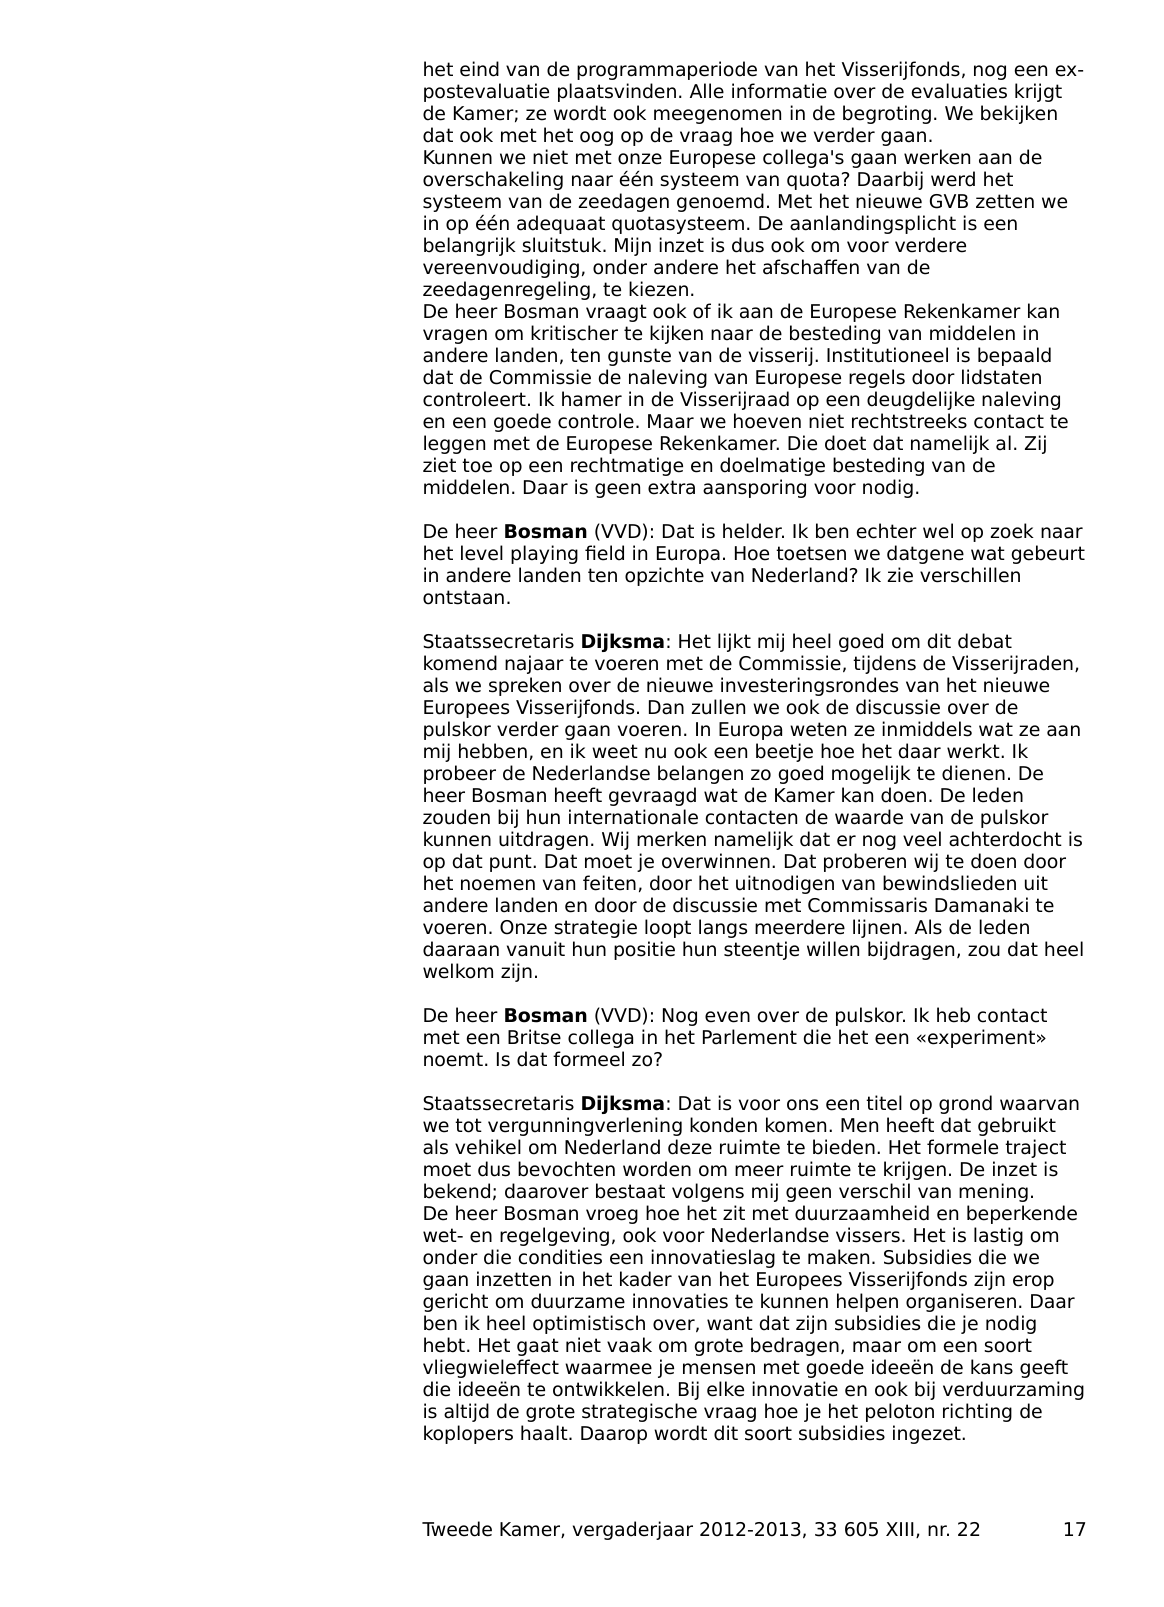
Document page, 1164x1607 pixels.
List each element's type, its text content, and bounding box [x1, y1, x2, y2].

text De heer Bosman vraagt ook of ik aan de Europese Rekenkamer kan vragen om kritischer te kijken naar de besteding van middelen in andere landen, ten gunste van de visserij. Institutioneel is bepaald dat de Commissie de naleving van Europese regels door lidstaten controleert. Ik hamer in de Visserijraad op een deugdelijke naleving en een goede controle. Maar we hoeven niet rechtstreeks contact te leggen met de Europese Rekenkamer. Die doet dat namelijk al. Zij ziet toe op een rechtmatige en doelmatige besteding van de middelen. Daar is geen extra aansporing voor nodig. [422, 301, 1087, 499]
text Kunnen we niet met onze Europese collega's gaan werken aan de overschakeling naar één systeem van quota? Daarbij werd het systeem van de zeedagen genoemd. Met het nieuwe GVB zetten we in op één adequaat quotasysteem. De aanlandingsplicht is een belangrijk sluitstuk. Mijn inzet is dus ook om voor verdere vereenvoudiging, onder andere het afschaffen van de zeedagenregeling, te kiezen. [422, 147, 1087, 301]
text Staatssecretaris Dijksma: Het lijkt mij heel goed om dit debat komend najaar te voeren met de Commissie, tijdens de Visserijraden, als we spreken over de nieuwe investeringsrondes van het nieuwe Europees Visserijfonds. Dan zullen we ook de discussie over de pulskor verder gaan voeren. In Europa weten ze inmiddels wat ze aan mij hebben, en ik weet nu ook een beetje hoe het daar werkt. Ik probeer de Nederlandse belangen zo goed mogelijk te dienen. De heer Bosman heeft gevraagd wat de Kamer kan doen. De leden zouden bij hun internationale contacten de waarde van de pulskor kunnen uitdragen. Wij merken namelijk dat er nog veel achterdocht is op dat punt. Dat moet je overwinnen. Dat proberen wij te doen door het noemen van feiten, door het uitnodigen van bewindslieden uit andere landen en door de discussie met Commissaris Damanaki te voeren. Onze strategie loopt langs meerdere lijnen. Als de leden daaraan vanuit hun positie hun steentje willen bijdragen, zou dat heel welkom zijn. [422, 631, 1087, 983]
text De heer Bosman vroeg hoe het zit met duurzaamheid en beperkende wet- en regelgeving, ook voor Nederlandse vissers. Het is lastig om onder die condities een innovatieslag te maken. Subsidies die we gaan inzetten in het kader van het Europees Visserijfonds zijn erop gericht om duurzame innovaties te kunnen helpen organiseren. Daar ben ik heel optimistisch over, want dat zijn subsidies die je nodig hebt. Het gaat niet vaak om grote bedragen, maar om een soort vliegwieleffect waarmee je mensen met goede ideeën de kans geeft die ideeën te ontwikkelen. Bij elke innovatie en ook bij verduurzaming is altijd de grote strategische vraag hoe je het peloton richting de koplopers haalt. Daarop wordt dit soort subsidies ingezet. [422, 1203, 1087, 1444]
text Staatssecretaris Dijksma: Dat is voor ons een titel op grond waarvan we tot vergunningverlening konden komen. Men heeft dat gebruikt als vehikel om Nederland deze ruimte te bieden. Het formele traject moet dus bevochten worden om meer ruimte te krijgen. De inzet is bekend; daarover bestaat volgens mij geen verschil van mening. [422, 1093, 1087, 1203]
text De heer Bosman (VVD): Nog even over de pulskor. Ik heb contact met een Britse collega in het Parlement die het een «experiment» noemt. Is dat formeel zo? [422, 1005, 1087, 1071]
text het eind van de programmaperiode van het Visserijfonds, nog een ex-postevaluatie plaatsvinden. Alle informatie over de evaluaties krijgt de Kamer; ze wordt ook meegenomen in de begroting. We bekijken dat ook met het oog op de vraag hoe we verder gaan. [422, 59, 1087, 147]
text De heer Bosman (VVD): Dat is helder. Ik ben echter wel op zoek naar het level playing field in Europa. Hoe toetsen we datgene wat gebeurt in andere landen ten opzichte van Nederland? Ik zie verschillen ontstaan. [422, 521, 1087, 609]
